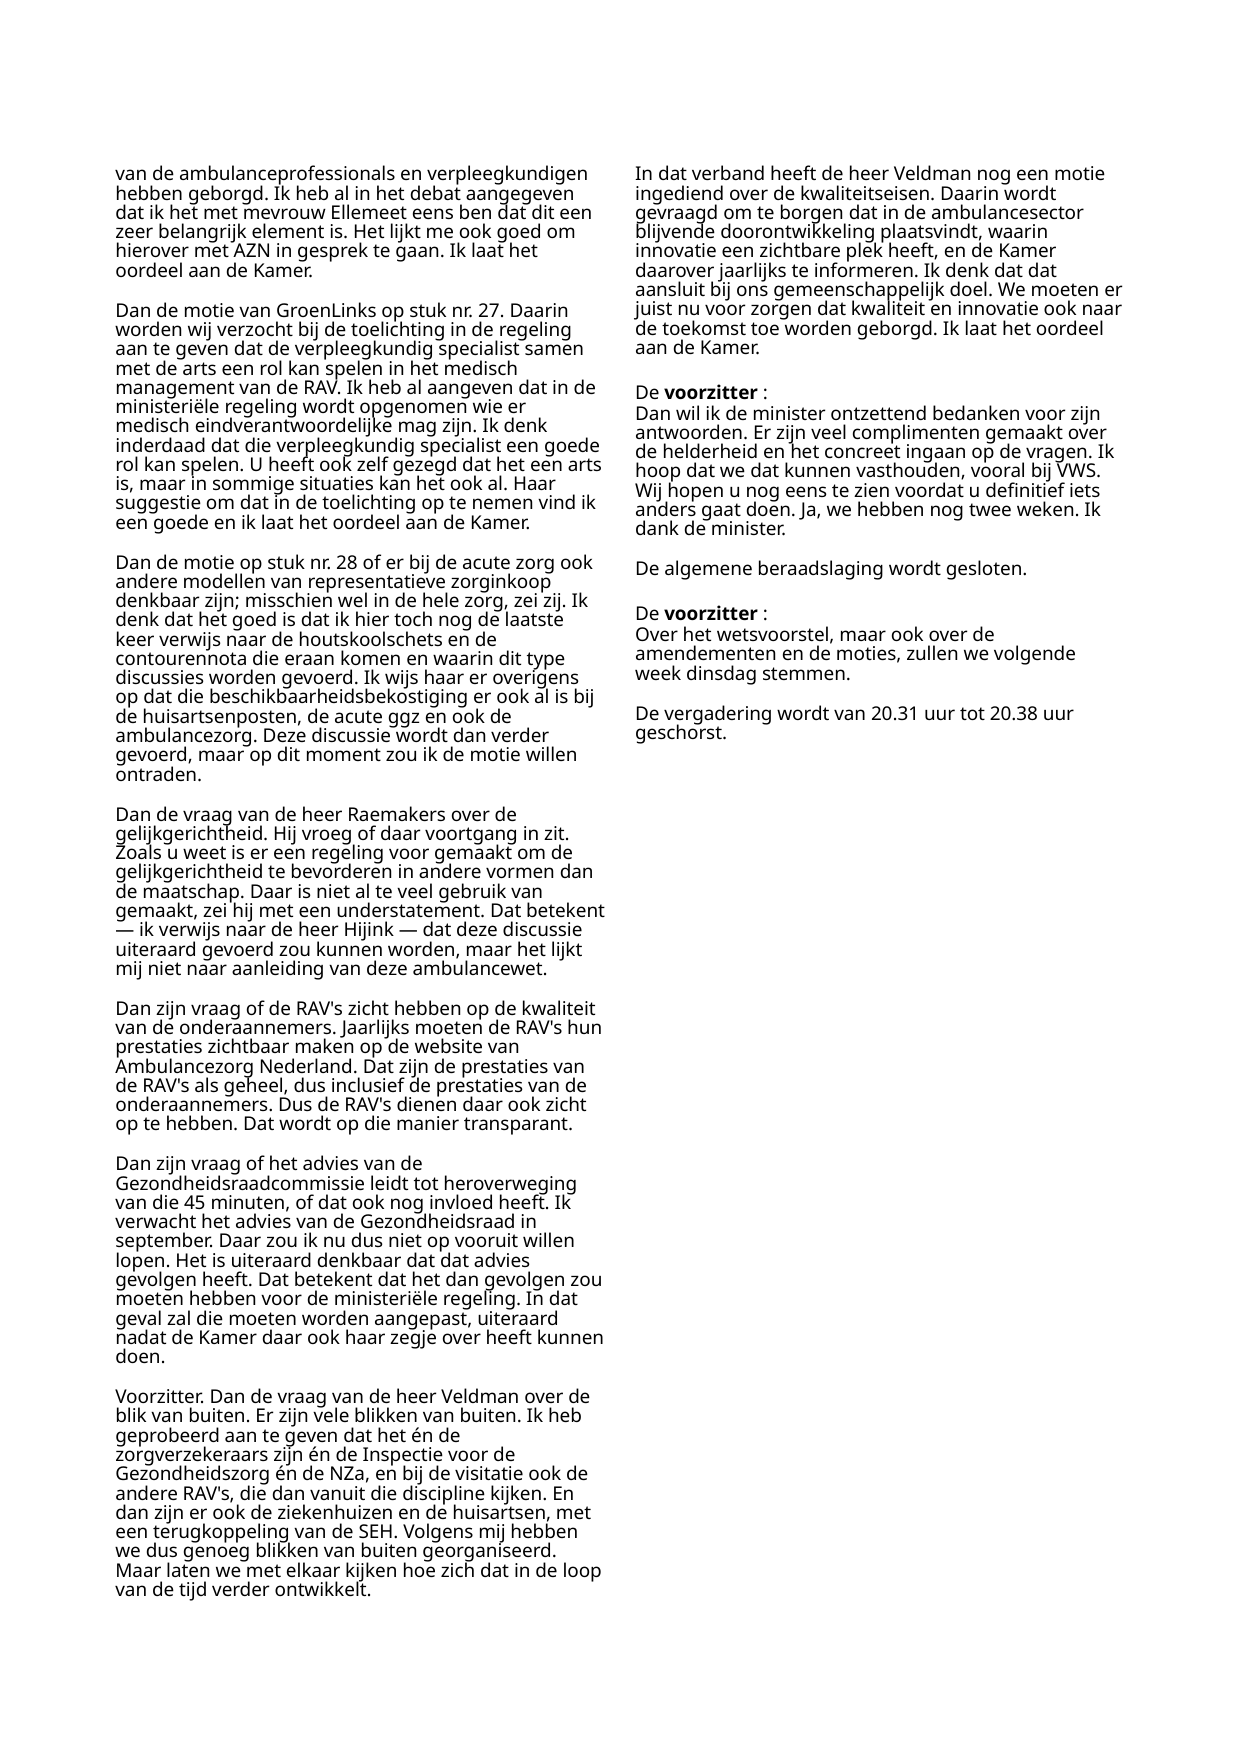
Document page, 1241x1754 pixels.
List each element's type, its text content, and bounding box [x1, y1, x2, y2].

text De voorzitter : [635, 600, 1125, 626]
text De vergadering wordt van 20.31 uur tot 20.38 uur geschorst. [635, 705, 1125, 743]
text Dan de motie op stuk nr. 28 of er bij de acute zorg ook andere modellen van representatieve zorginkoop denkbaar zijn; misschien wel in de hele zorg, zei zij. Ik denk dat het goed is dat ik hier toch nog de laatste keer verwijs naar de houtskoolschets en de contourennota die eraan komen en waarin dit type discussies worden gevoerd. Ik wijs haar er overigens op dat die beschikbaarheidsbekostiging er ook al is bij de huisartsenposten, de acute ggz en ook de ambulancezorg. Deze discussie wordt dan verder gevoerd, maar op dit moment zou ik de motie willen ontraden. [115, 554, 605, 785]
text Dan de vraag van de heer Raemakers over de gelijkgerichtheid. Hij vroeg of daar voortgang in zit. Zoals u weet is er een regeling voor gemaakt om de gelijkgerichtheid te bevorderen in andere vormen dan de maatschap. Daar is niet al te veel gebruik van gemaakt, zei hij met een understatement. Dat betekent — ik verwijs naar de heer Hijink — dat deze discussie uiteraard gevoerd zou kunnen worden, maar het lijkt mij niet naar aanleiding van deze ambulancewet. [115, 806, 605, 979]
text De voorzitter : [635, 379, 1125, 404]
text Dan zijn vraag of de RAV's zicht hebben op de kwaliteit van de onderaannemers. Jaarlijks moeten de RAV's hun prestaties zichtbaar maken op de website van Ambulancezorg Nederland. Dat zijn de prestaties van de RAV's als geheel, dus inclusief de prestaties van de onderaannemers. Dus de RAV's dienen daar ook zicht op te hebben. Dat wordt op die manier transparant. [115, 1000, 605, 1135]
text Over het wetsvoorstel, maar ook over de amendementen en de moties, zullen we volgende week dinsdag stemmen. [635, 626, 1125, 684]
text Dan zijn vraag of het advies van de Gezondheidsraadcommissie leidt tot heroverweging van die 45 minuten, of dat ook nog invloed heeft. Ik verwacht het advies van de Gezondheidsraad in september. Daar zou ik nu dus niet op vooruit willen lopen. Het is uiteraard denkbaar dat dat advies gevolgen heeft. Dat betekent dat het dan gevolgen zou moeten hebben voor de ministeriële regeling. In dat geval zal die moeten worden aangepast, uiteraard nadat de Kamer daar ook haar zegje over heeft kunnen doen. [115, 1155, 605, 1367]
text Dan wil ik de minister ontzettend bedanken voor zijn antwoorden. Er zijn veel complimenten gemaakt over de helderheid en het concreet ingaan op de vragen. Ik hoop dat we dat kunnen vasthouden, vooral bij VWS. Wij hopen u nog eens te zien voordat u definitief iets anders gaat doen. Ja, we hebben nog twee weken. Ik dank de minister. [635, 404, 1125, 539]
text Dan de motie van GroenLinks op stuk nr. 27. Daarin worden wij verzocht bij de toelichting in de regeling aan te geven dat de verpleegkundig specialist samen met de arts een rol kan spelen in het medisch management van de RAV. Ik heb al aangeven dat in de ministeriële regeling wordt opgenomen wie er medisch eindverantwoordelijke mag zijn. Ik denk inderdaad dat die verpleegkundig specialist een goede rol kan spelen. U heeft ook zelf gezegd dat het een arts is, maar in sommige situaties kan het ook al. Haar suggestie om dat in de toelichting op te nemen vind ik een goede en ik laat het oordeel aan de Kamer. [115, 302, 605, 533]
text In dat verband heeft de heer Veldman nog een motie ingediend over de kwaliteitseisen. Daarin wordt gevraagd om te borgen dat in de ambulancesector blijvende doorontwikkeling plaatsvindt, waarin innovatie een zichtbare plek heeft, en de Kamer daarover jaarlijks te informeren. Ik denk dat dat aansluit bij ons gemeenschappelijk doel. We moeten er juist nu voor zorgen dat kwaliteit en innovatie ook naar de toekomst toe worden geborgd. Ik laat het oordeel aan de Kamer. [635, 165, 1125, 358]
text De algemene beraadslaging wordt gesloten. [635, 560, 1125, 579]
text Voorzitter. Dan de vraag van de heer Veldman over de blik van buiten. Er zijn vele blikken van buiten. Ik heb geprobeerd aan te geven dat het én de zorgverzekeraars zijn én de Inspectie voor de Gezondheidszorg én de NZa, en bij de visitatie ook de andere RAV's, die dan vanuit die discipline kijken. En dan zijn er ook de ziekenhuizen en de huisartsen, met een terugkoppeling van de SEH. Volgens mij hebben we dus genoeg blikken van buiten georganiseerd. Maar laten we met elkaar kijken hoe zich dat in de loop van de tijd verder ontwikkelt. [115, 1388, 605, 1600]
text van de ambulanceprofessionals en verpleegkundigen hebben geborgd. Ik heb al in het debat aangegeven dat ik het met mevrouw Ellemeet eens ben dat dit een zeer belangrijk element is. Het lijkt me ook goed om hierover met AZN in gesprek te gaan. Ik laat het oordeel aan de Kamer. [115, 165, 605, 281]
